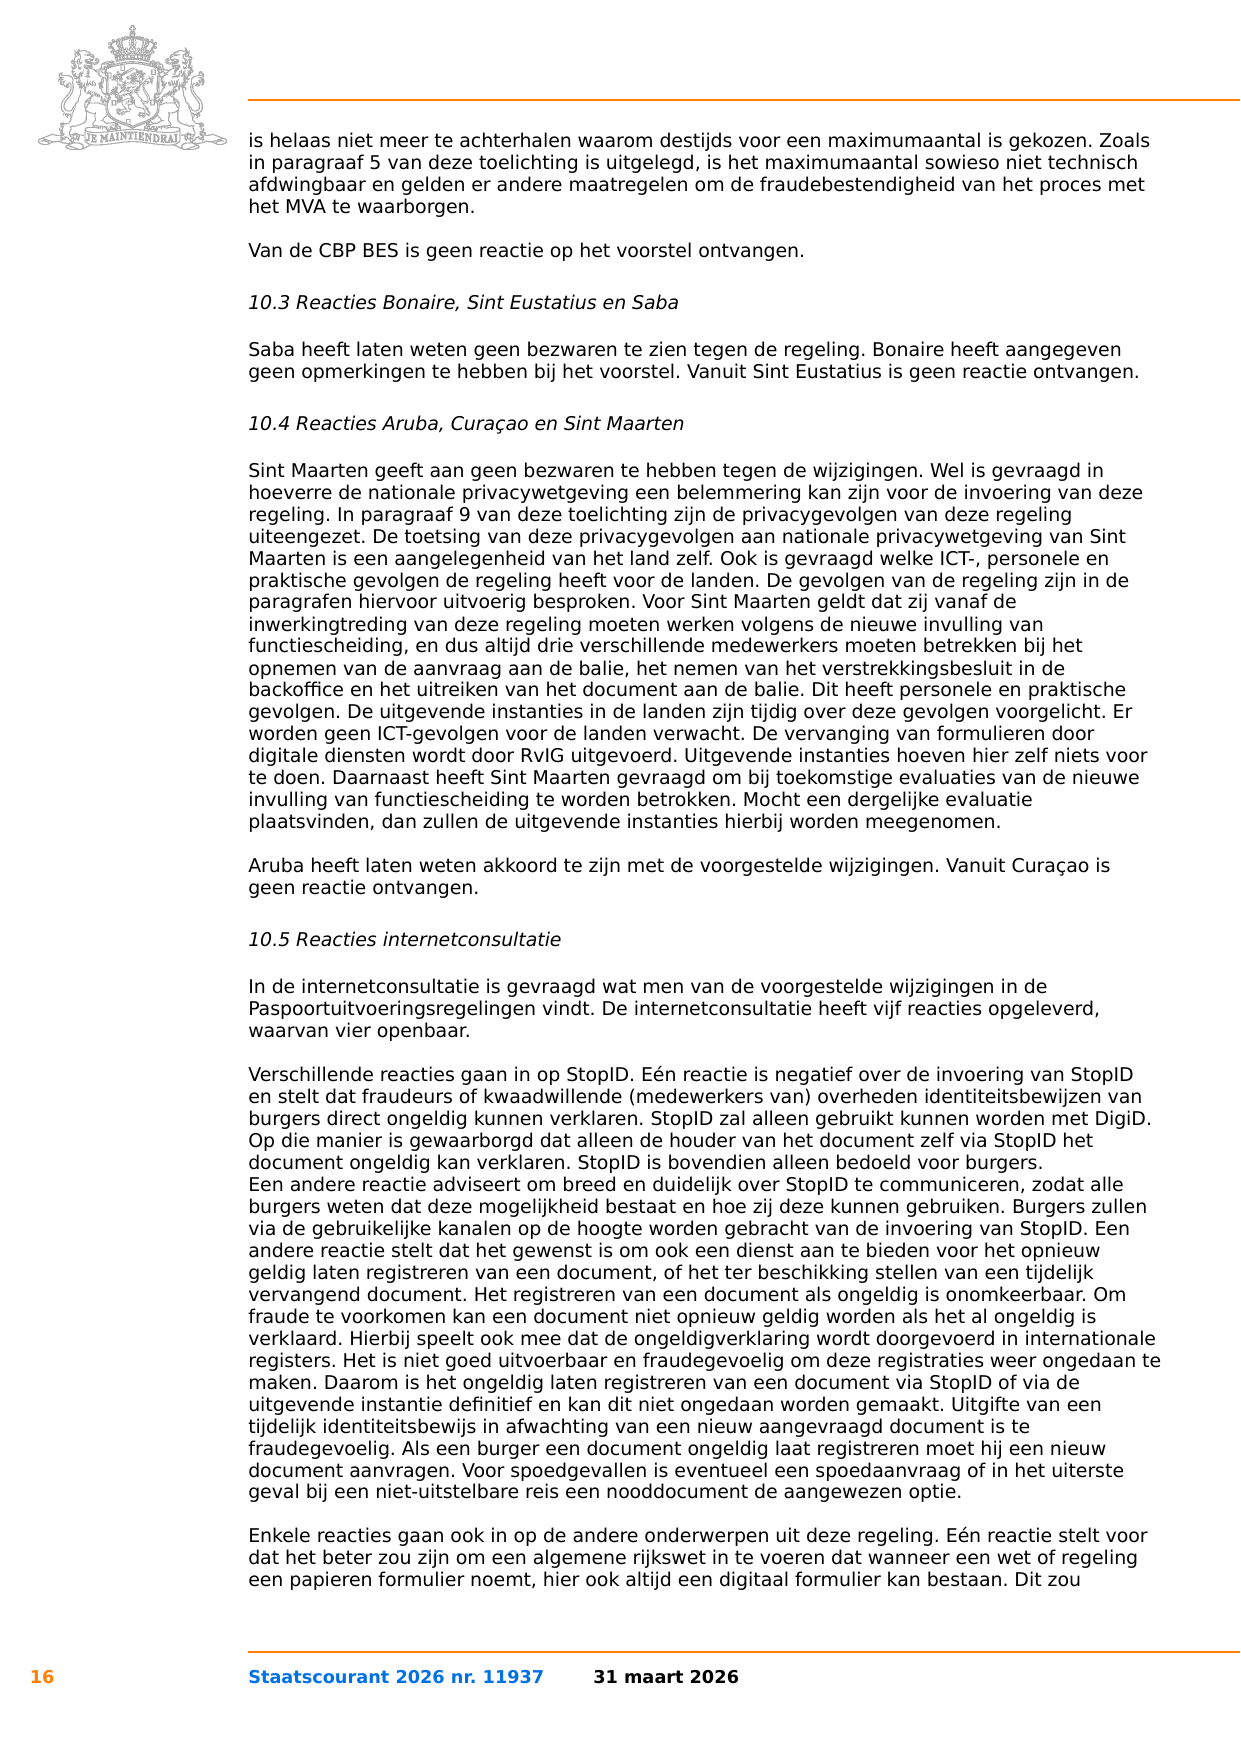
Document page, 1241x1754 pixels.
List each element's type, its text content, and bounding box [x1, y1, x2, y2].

text Sint Maarten geeft aan geen bezwaren te hebben tegen de wijzigingen. Wel is gevraagd in hoeverre de nationale privacywetgeving een belemmering kan zijn voor de invoering van deze regeling. In paragraaf 9 van deze toelichting zijn de privacygevolgen van deze regeling uiteengezet. De toetsing van deze privacygevolgen aan nationale privacywetgeving van Sint Maarten is een aangelegenheid van het land zelf. Ook is gevraagd welke ICT-, personele en praktische gevolgen de regeling heeft voor de landen. De gevolgen van de regeling zijn in de paragrafen hiervoor uitvoerig besproken. Voor Sint Maarten geldt dat zij vanaf de inwerkingtreding van deze regeling moeten werken volgens de nieuwe invulling van functiescheiding, en dus altijd drie verschillende medewerkers moeten betrekken bij het opnemen van de aanvraag aan de balie, het nemen van het verstrekkingsbesluit in de backoffice en het uitreiken van het document aan de balie. Dit heeft personele en praktische gevolgen. De uitgevende instanties in de landen zijn tijdig over deze gevolgen voorgelicht. Er worden geen ICT-gevolgen voor de landen verwacht. De vervanging van formulieren door digitale diensten wordt door RvIG uitgevoerd. Uitgevende instanties hoeven hier zelf niets voor te doen. Daarnaast heeft Sint Maarten gevraagd om bij toekomstige evaluaties van de nieuwe invulling van functiescheiding te worden betrokken. Mocht een dergelijke evaluatie plaatsvinden, dan zullen de uitgevende instanties hierbij worden meegenomen. [248, 459, 1163, 833]
text In de internetconsultatie is gevraagd wat men van de voorgestelde wijzigingen in de Paspoortuitvoeringsregelingen vindt. De internetconsultatie heeft vijf reacties opgeleverd, waarvan vier openbaar. [248, 976, 1163, 1042]
text Aruba heeft laten weten akkoord te zijn met de voorgestelde wijzigingen. Vanuit Curaçao is geen reactie ontvangen. [248, 855, 1163, 899]
subtitle 10.4 Reacties Aruba, Curaçao en Sint Maarten [248, 413, 1163, 434]
text is helaas niet meer te achterhalen waarom destijds voor een maximumaantal is gekozen. Zoals in paragraaf 5 van deze toelichting is uitgelegd, is het maximumaantal sowieso niet technisch afdwingbaar en gelden er andere maatregelen om de fraudebestendigheid van het proces met het MVA te waarborgen. [248, 130, 1163, 218]
text Enkele reacties gaan ook in op de andere onderwerpen uit deze regeling. Eén reactie stelt voor dat het beter zou zijn om een algemene rijkswet in te voeren dat wanneer een wet of regeling een papieren formulier noemt, hier ook altijd een digitaal formulier kan bestaan. Dit zou [248, 1525, 1163, 1591]
text Verschillende reacties gaan in op StopID. Eén reactie is negatief over de invoering van StopID en stelt dat fraudeurs of kwaadwillende (medewerkers van) overheden identiteitsbewijzen van burgers direct ongeldig kunnen verklaren. StopID zal alleen gebruikt kunnen worden met DigiD. Op die manier is gewaarborgd dat alleen de houder van het document zelf via StopID het document ongeldig kan verklaren. StopID is bovendien alleen bedoeld voor burgers. [248, 1064, 1163, 1174]
text Saba heeft laten weten geen bezwaren te zien tegen de regeling. Bonaire heeft aangegeven geen opmerkingen te hebben bij het voorstel. Vanuit Sint Eustatius is geen reactie ontvangen. [248, 339, 1163, 383]
picture [38, 25, 227, 150]
subtitle 10.3 Reacties Bonaire, Sint Eustatius en Saba [248, 292, 1163, 314]
text Van de CBP BES is geen reactie op het voorstel ontvangen. [248, 240, 1163, 262]
subtitle 10.5 Reacties internetconsultatie [248, 929, 1163, 951]
text Een andere reactie adviseert om breed en duidelijk over StopID te communiceren, zodat alle burgers weten dat deze mogelijkheid bestaat en hoe zij deze kunnen gebruiken. Burgers zullen via de gebruikelijke kanalen op de hoogte worden gebracht van de invoering van StopID. Een andere reactie stelt dat het gewenst is om ook een dienst aan te bieden voor het opnieuw geldig laten registreren van een document, of het ter beschikking stellen van een tijdelijk vervangend document. Het registreren van een document als ongeldig is onomkeerbaar. Om fraude te voorkomen kan een document niet opnieuw geldig worden als het al ongeldig is verklaard. Hierbij speelt ook mee dat de ongeldigverklaring wordt doorgevoerd in internationale registers. Het is niet goed uitvoerbaar en fraudegevoelig om deze registraties weer ongedaan te maken. Daarom is het ongeldig laten registreren van een document via StopID of via de uitgevende instantie definitief en kan dit niet ongedaan worden gemaakt. Uitgifte van een tijdelijk identiteitsbewijs in afwachting van een nieuw aangevraagd document is te fraudegevoelig. Als een burger een document ongeldig laat registreren moet hij een nieuw document aanvragen. Voor spoedgevallen is eventueel een spoedaanvraag of in het uiterste geval bij een niet-uitstelbare reis een nooddocument de aangewezen optie. [248, 1174, 1163, 1503]
